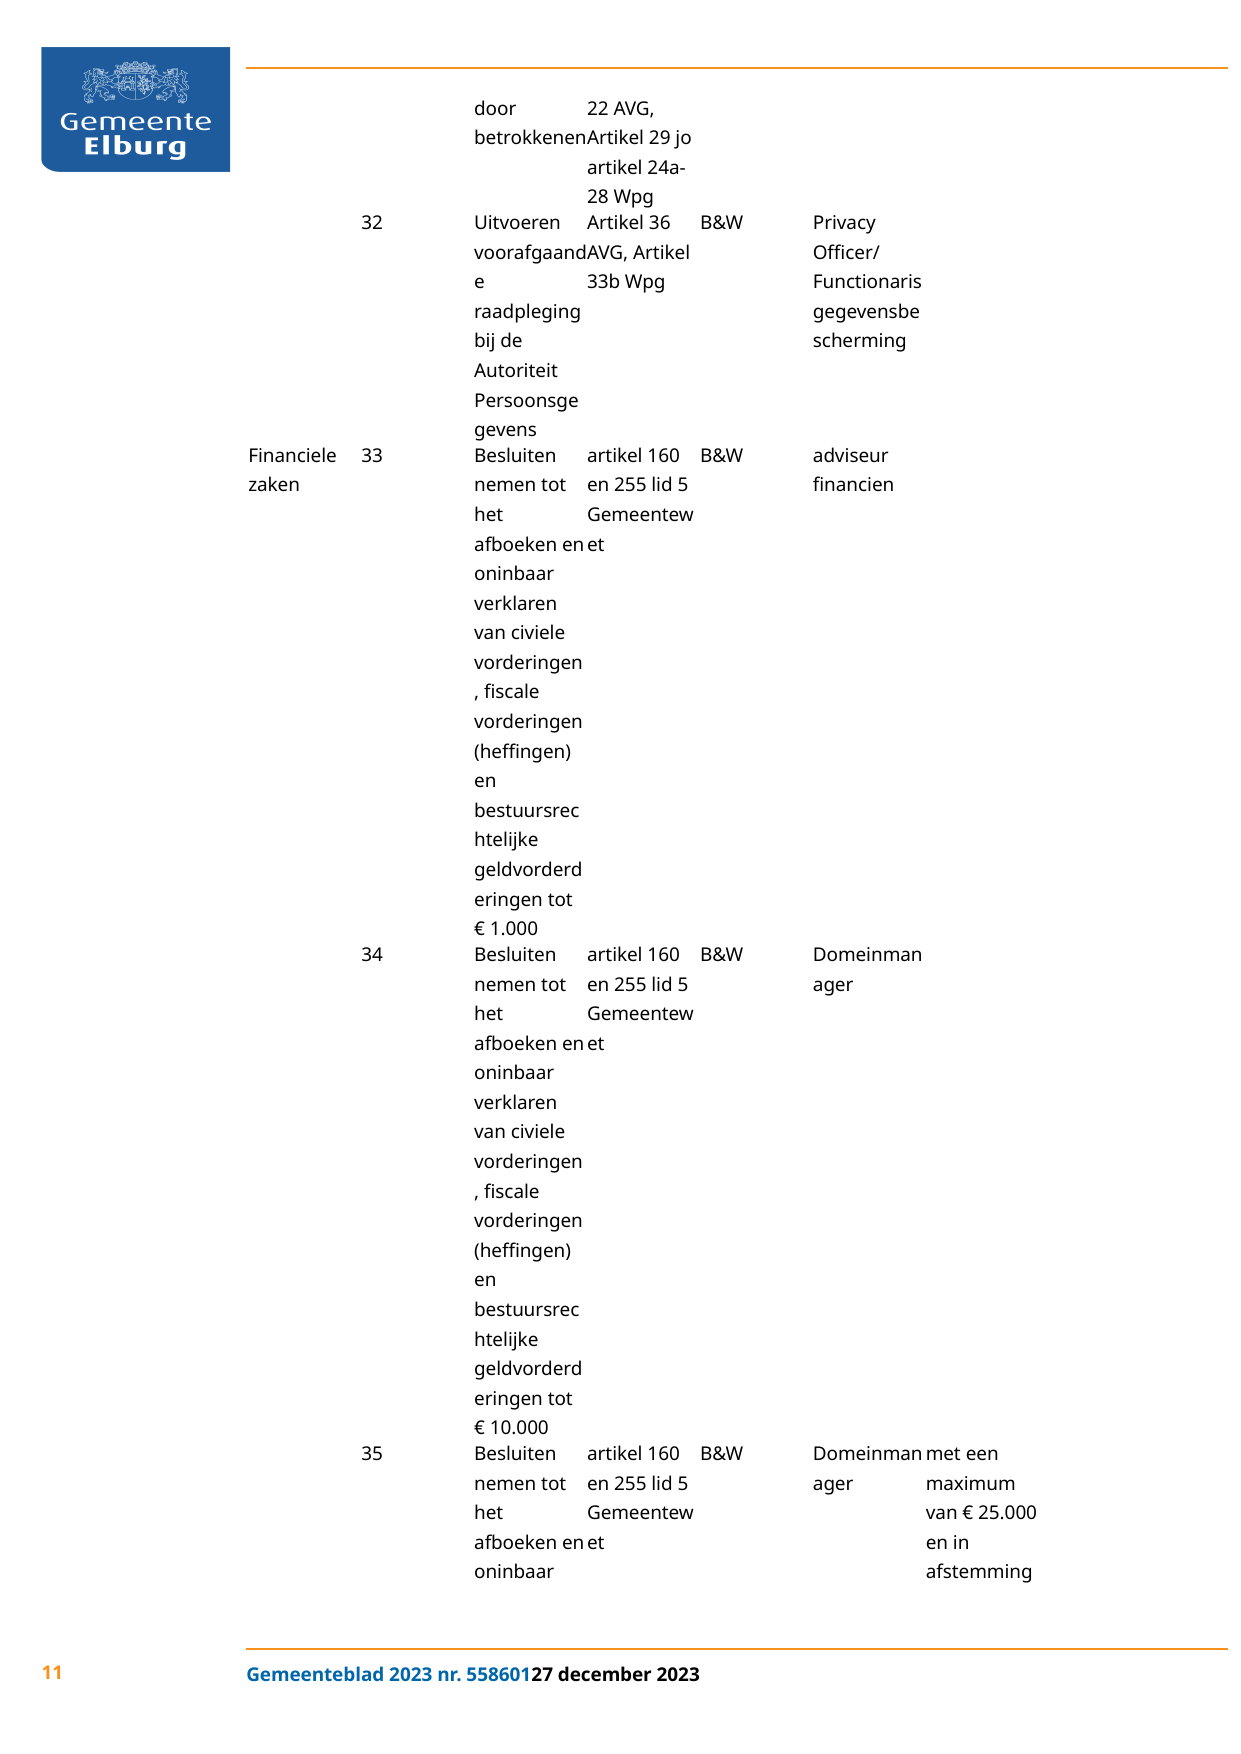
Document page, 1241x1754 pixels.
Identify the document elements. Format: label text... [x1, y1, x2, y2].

table_cell [700, 95, 813, 209]
table_cell B&W [700, 941, 813, 1440]
table_cell adviseur financien [813, 442, 926, 941]
table_cell [1039, 941, 1152, 1440]
table_cell Domeinmanager [813, 941, 926, 1440]
table_cell B&W [700, 1440, 813, 1584]
table_cell [1039, 209, 1152, 442]
table_cell [926, 95, 1038, 209]
table_cell 22 AVG, Artikel 29 jo artikel 24a-28 Wpg [587, 95, 700, 209]
table_cell [813, 95, 926, 209]
table_cell [926, 442, 1038, 941]
table_cell B&W [700, 442, 813, 941]
table_cell Financiele zaken [248, 442, 361, 1584]
table_cell met een maximum van € 25.000 en in afstemming [926, 1440, 1038, 1584]
table_cell Uitvoeren voorafgaande raadpleging bij de Autoriteit Persoonsgegevens [474, 209, 587, 442]
table_cell artikel 160 en 255 lid 5 Gemeentewet [587, 442, 700, 941]
table_cell [1039, 442, 1152, 941]
table_cell door betrokkenen [474, 95, 587, 209]
table_cell 33 [361, 442, 474, 941]
table_cell Artikel 36 AVG, Artikel 33b Wpg [587, 209, 700, 442]
table_cell Besluiten nemen tot het afboeken en oninbaar [474, 1440, 587, 1584]
picture [41, 47, 231, 172]
table_cell Privacy Officer/ Functionaris gegevensbescherming [813, 209, 926, 442]
table_cell [926, 941, 1038, 1440]
table_cell [1039, 95, 1152, 209]
table_cell 34 [361, 941, 474, 1440]
table_cell Besluiten nemen tot het afboeken en oninbaar verklaren van civiele vorderingen, fiscale vorderingen (heffingen) en bestuursrechtelijke geldvorderderingen tot € 1.000 [474, 442, 587, 941]
table_cell [926, 209, 1038, 442]
table_cell artikel 160 en 255 lid 5 Gemeentewet [587, 1440, 700, 1584]
table_cell [361, 95, 474, 209]
table_cell Besluiten nemen tot het afboeken en oninbaar verklaren van civiele vorderingen, fiscale vorderingen (heffingen) en bestuursrechtelijke geldvorderderingen tot € 10.000 [474, 941, 587, 1440]
table_cell B&W [700, 209, 813, 442]
table_cell [248, 95, 361, 442]
table_cell 32 [361, 209, 474, 442]
table_cell [1039, 1440, 1152, 1584]
table_cell artikel 160 en 255 lid 5 Gemeentewet [587, 941, 700, 1440]
table_cell 35 [361, 1440, 474, 1584]
table_cell Domeinmanager [813, 1440, 926, 1584]
